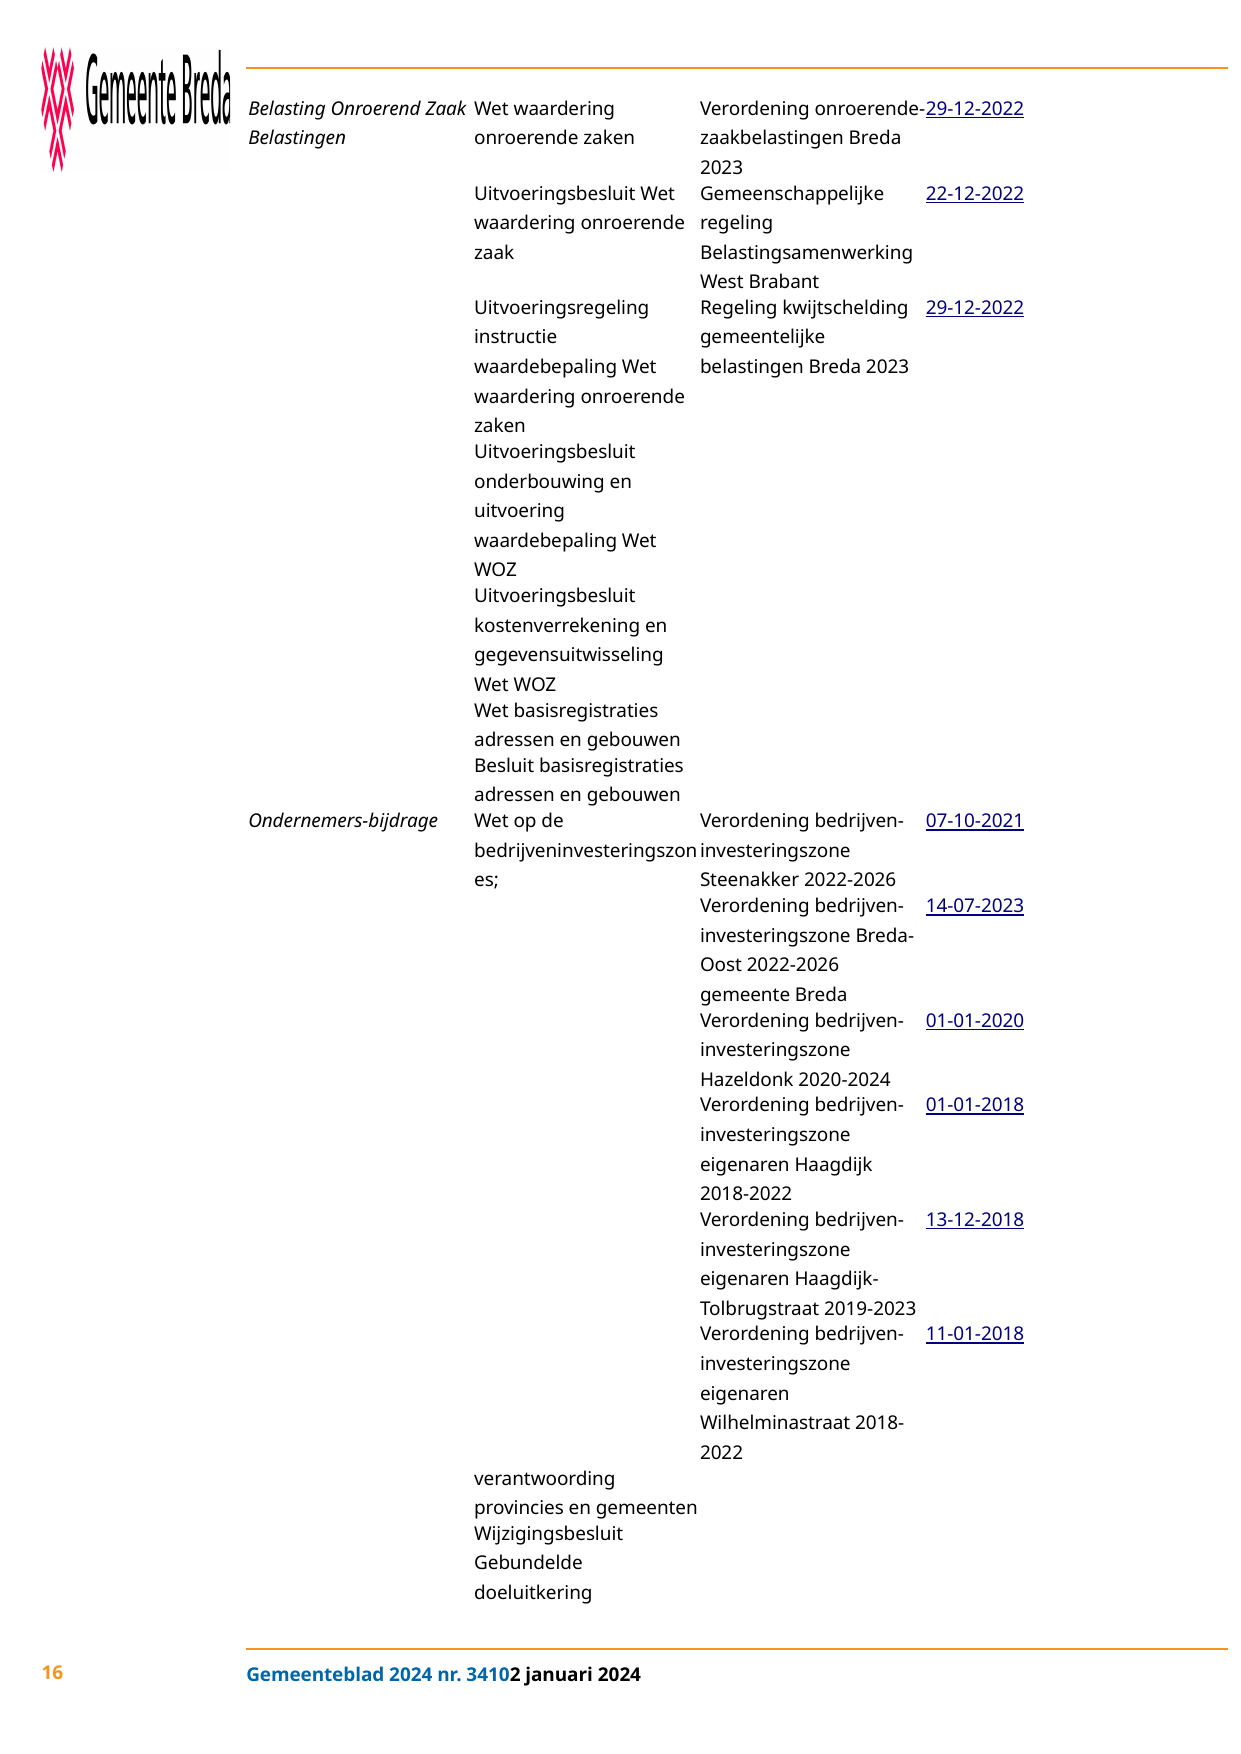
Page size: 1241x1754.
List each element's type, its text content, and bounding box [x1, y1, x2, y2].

table_cell Wet op de bedrijveninvesteringszones; [474, 808, 700, 892]
table_cell [926, 752, 1152, 807]
table_cell [248, 438, 474, 582]
table_cell 29-12-2022 [926, 294, 1152, 438]
table_cell [248, 1206, 474, 1321]
table_cell [700, 438, 926, 582]
table_cell 01-01-2018 [926, 1092, 1152, 1206]
table_cell 22-12-2022 [926, 180, 1152, 294]
table_cell [248, 697, 474, 752]
table_cell [474, 892, 700, 1007]
table_header Verordening onroerende-zaakbelastingen Breda 2023 [700, 95, 926, 180]
table_cell 07-10-2021 [926, 808, 1152, 892]
table_cell Verordening bedrijven-investeringszone eigenaren Haagdijk-Tolbrugstraat 2019-2023 [700, 1206, 926, 1321]
table_cell [700, 582, 926, 697]
picture [41, 47, 231, 172]
table_cell [474, 1206, 700, 1321]
table_cell Verordening bedrijven-investeringszone eigenaren Wilhelminastraat 2018-2022 [700, 1321, 926, 1465]
table_cell [926, 1465, 1152, 1520]
table_cell [926, 1520, 1152, 1605]
table_cell Gemeenschappelijke regeling Belastingsamenwerking West Brabant [700, 180, 926, 294]
table_cell [248, 294, 474, 438]
table_cell Uitvoeringsregeling instructie waardebepaling Wet waardering onroerende zaken [474, 294, 700, 438]
table_cell Uitvoeringsbesluit kostenverrekening en gegevensuitwisseling Wet WOZ [474, 582, 700, 697]
table_cell [926, 438, 1152, 582]
table_cell Verordening bedrijven-investeringszone Breda-Oost 2022-2026 gemeente Breda [700, 892, 926, 1007]
table_cell Ondernemers-bijdrage [248, 808, 474, 892]
table_cell Verordening bedrijven-investeringszone Hazeldonk 2020-2024 [700, 1007, 926, 1092]
table_cell [248, 1007, 474, 1092]
table_cell Uitvoeringsbesluit Wet waardering onroerende zaak [474, 180, 700, 294]
table_cell [248, 892, 474, 1007]
table_cell [248, 1520, 474, 1605]
table_cell Wet basisregistraties adressen en gebouwen [474, 697, 700, 752]
table_cell [474, 1321, 700, 1465]
table_cell [474, 1092, 700, 1206]
table_cell Wijzigingsbesluit Gebundelde doeluitkering [474, 1520, 700, 1605]
table_cell 11-01-2018 [926, 1321, 1152, 1465]
table_cell Uitvoeringsbesluit onderbouwing en uitvoering waardebepaling Wet WOZ [474, 438, 700, 582]
table_cell 13-12-2018 [926, 1206, 1152, 1321]
table_header 29-12-2022 [926, 95, 1152, 180]
table_header Belasting Onroerend Zaak Belastingen [248, 95, 474, 180]
table_cell [926, 582, 1152, 697]
table_cell [700, 697, 926, 752]
table_cell [248, 752, 474, 807]
table_cell [248, 1092, 474, 1206]
table_cell Verordening bedrijven-investeringszone eigenaren Haagdijk 2018-2022 [700, 1092, 926, 1206]
table_cell Besluit basisregistraties adressen en gebouwen [474, 752, 700, 807]
table_cell [700, 1465, 926, 1520]
table_cell verantwoording provincies en gemeenten [474, 1465, 700, 1520]
table_header Wet waardering onroerende zaken [474, 95, 700, 180]
table_cell [700, 1520, 926, 1605]
table_cell [248, 582, 474, 697]
table_cell [248, 1465, 474, 1520]
table_cell [474, 1007, 700, 1092]
table_cell [926, 697, 1152, 752]
table_cell [700, 752, 926, 807]
table_cell 01-01-2020 [926, 1007, 1152, 1092]
table_cell 14-07-2023 [926, 892, 1152, 1007]
table_cell [248, 1321, 474, 1465]
table_cell Verordening bedrijven-investeringszone Steenakker 2022-2026 [700, 808, 926, 892]
table_cell [248, 180, 474, 294]
table_cell Regeling kwijtschelding gemeentelijke belastingen Breda 2023 [700, 294, 926, 438]
